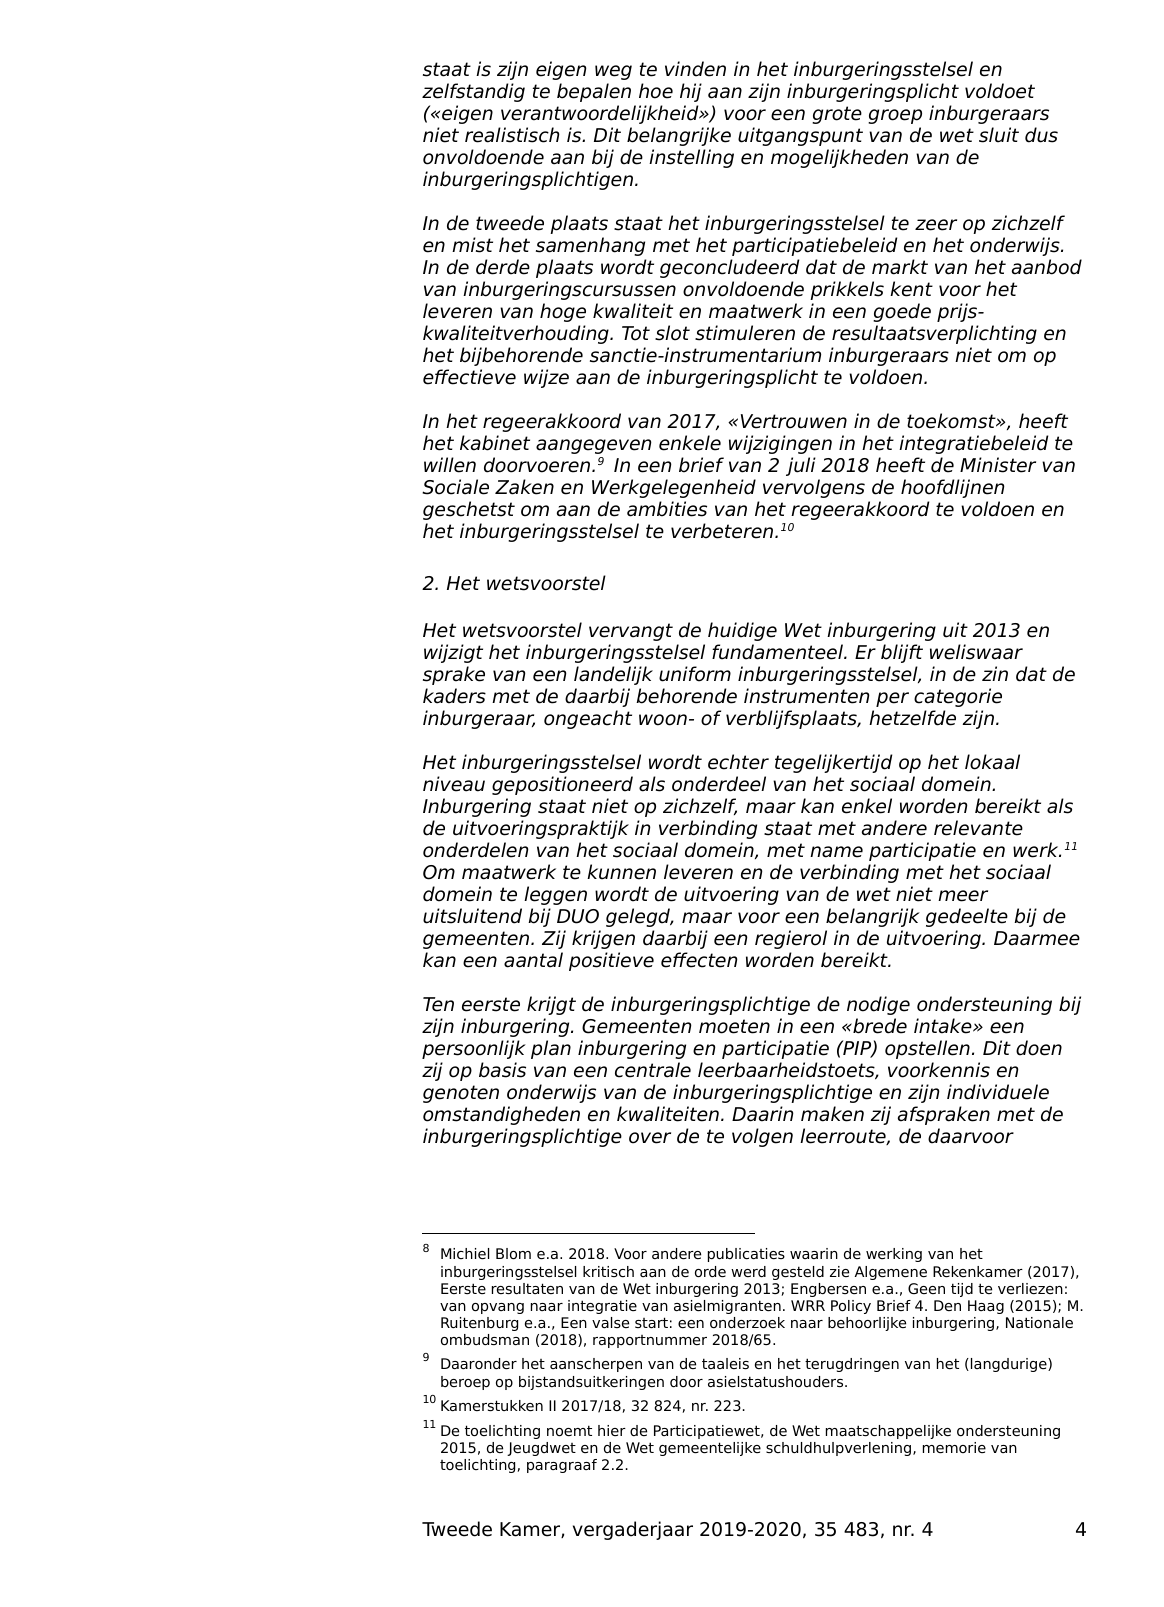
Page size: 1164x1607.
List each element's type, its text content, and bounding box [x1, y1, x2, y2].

text Michiel Blom e.a. 2018. Voor andere publicaties waarin de werking van het inburgeringsstelsel kritisch aan de orde werd gesteld zie Algemene Rekenkamer (2017), Eerste resultaten van de Wet inburgering 2013; Engbersen e.a., Geen tijd te verliezen: van opvang naar integratie van asielmigranten. WRR Policy Brief 4. Den Haag (2015); M. Ruitenburg e.a., Een valse start: een onderzoek naar behoorlijke inburgering, Nationale ombudsman (2018), rapportnummer 2018/65. [422, 1242, 1087, 1349]
subtitle 2. Het wetsvoorstel [422, 573, 1087, 595]
text In het regeerakkoord van 2017, «Vertrouwen in de toekomst», heeft het kabinet aangegeven enkele wijzigingen in het integratiebeleid te willen doorvoeren. In een brief van 2 juli 2018 heeft de Minister van Sociale Zaken en Werkgelegenheid vervolgens de hoofdlijnen geschetst om aan de ambities van het regeerakkoord te voldoen en het inburgeringsstelsel te verbeteren. [422, 411, 1087, 543]
text De toelichting noemt hier de Participatiewet, de Wet maatschappelijke ondersteuning 2015, de Jeugdwet en de Wet gemeentelijke schuldhulpverlening, memorie van toelichting, paragraaf 2.2. [422, 1418, 1087, 1474]
text Het inburgeringsstelsel wordt echter tegelijkertijd op het lokaal niveau gepositioneerd als onderdeel van het sociaal domein. Inburgering staat niet op zichzelf, maar kan enkel worden bereikt als de uitvoeringspraktijk in verbinding staat met andere relevante onderdelen van het sociaal domein, met name participatie en werk. Om maatwerk te kunnen leveren en de verbinding met het sociaal domein te leggen wordt de uitvoering van de wet niet meer uitsluitend bij DUO gelegd, maar voor een belangrijk gedeelte bij de gemeenten. Zij krijgen daarbij een regierol in de uitvoering. Daarmee kan een aantal positieve effecten worden bereikt. [422, 752, 1087, 972]
text In de tweede plaats staat het inburgeringsstelsel te zeer op zichzelf en mist het samenhang met het participatiebeleid en het onderwijs. In de derde plaats wordt geconcludeerd dat de markt van het aanbod van inburgeringscursussen onvoldoende prikkels kent voor het leveren van hoge kwaliteit en maatwerk in een goede prijs-kwaliteitverhouding. Tot slot stimuleren de resultaatsverplichting en het bijbehorende sanctie-instrumentarium inburgeraars niet om op effectieve wijze aan de inburgeringsplicht te voldoen. [422, 213, 1087, 389]
text staat is zijn eigen weg te vinden in het inburgeringsstelsel en zelfstandig te bepalen hoe hij aan zijn inburgeringsplicht voldoet («eigen verantwoordelijkheid») voor een grote groep inburgeraars niet realistisch is. Dit belangrijke uitgangspunt van de wet sluit dus onvoldoende aan bij de instelling en mogelijkheden van de inburgeringsplichtigen. [422, 59, 1087, 191]
text Het wetsvoorstel vervangt de huidige Wet inburgering uit 2013 en wijzigt het inburgeringsstelsel fundamenteel. Er blijft weliswaar sprake van een landelijk uniform inburgeringsstelsel, in de zin dat de kaders met de daarbij behorende instrumenten per categorie inburgeraar, ongeacht woon- of verblijfsplaats, hetzelfde zijn. [422, 620, 1087, 730]
text Ten eerste krijgt de inburgeringsplichtige de nodige ondersteuning bij zijn inburgering. Gemeenten moeten in een «brede intake» een persoonlijk plan inburgering en participatie (PIP) opstellen. Dit doen zij op basis van een centrale leerbaarheidstoets, voorkennis en genoten onderwijs van de inburgeringsplichtige en zijn individuele omstandigheden en kwaliteiten. Daarin maken zij afspraken met de inburgeringsplichtige over de te volgen leerroute, de daarvoor [422, 994, 1087, 1148]
text Kamerstukken II 2017/18, 32 824, nr. 223. [422, 1393, 1087, 1416]
text Daaronder het aanscherpen van de taaleis en het terugdringen van het (langdurige) beroep op bijstandsuitkeringen door asielstatushouders. [422, 1352, 1087, 1391]
